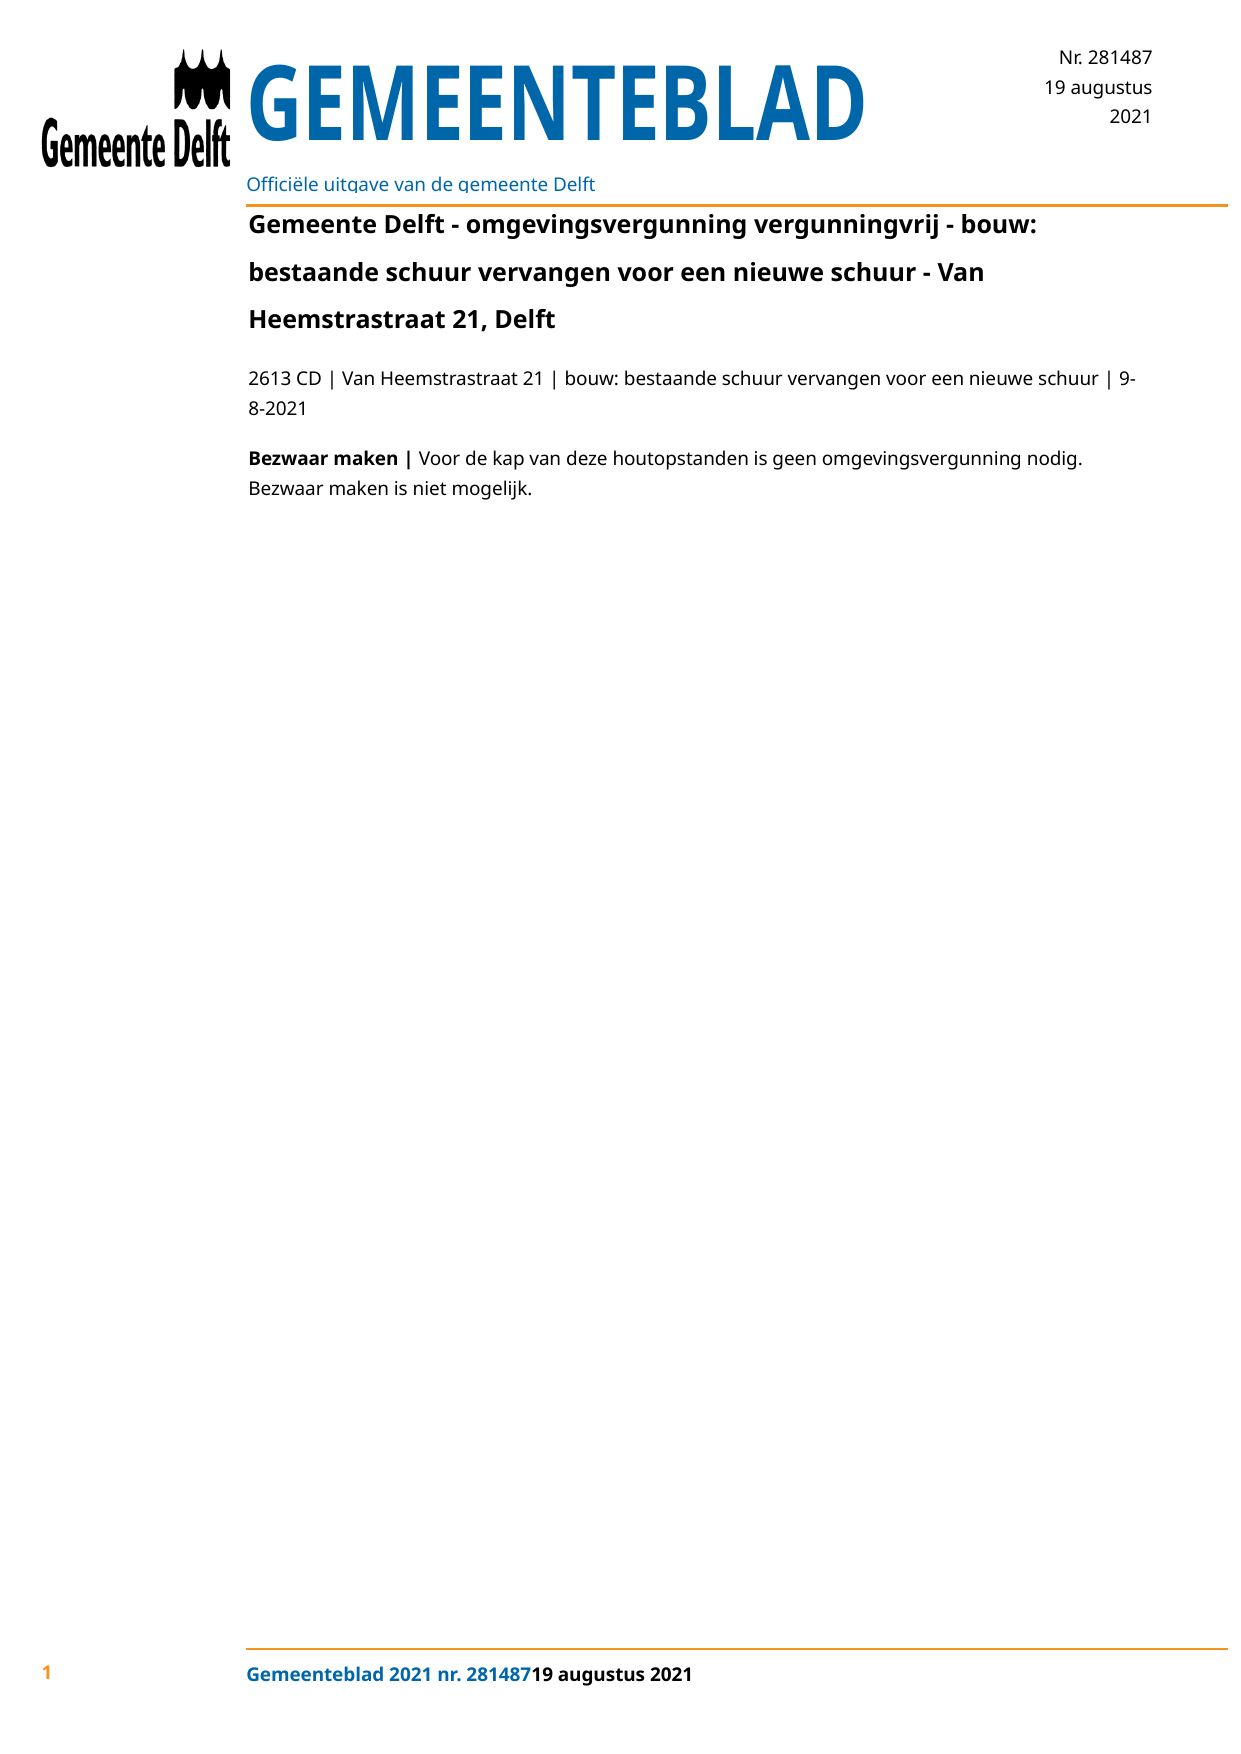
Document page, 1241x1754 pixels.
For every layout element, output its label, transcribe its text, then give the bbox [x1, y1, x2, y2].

text Bezwaar maken | Voor de kap van deze houtopstanden is geen omgevingsvergunning nodig. Bezwaar maken is niet mogelijk. [248, 446, 1152, 501]
text 2613 CD | Van Heemstrastraat 21 | bouw: bestaande schuur vervangen voor een nieuwe schuur | 9-8-2021 [248, 366, 1152, 421]
picture [41, 47, 231, 172]
text Gemeente Delft - omgevingsvergunning vergunningvrij - bouw: bestaande schuur vervangen voor een nieuwe schuur - Van Heemstrastraat 21, Delft [248, 207, 1152, 336]
